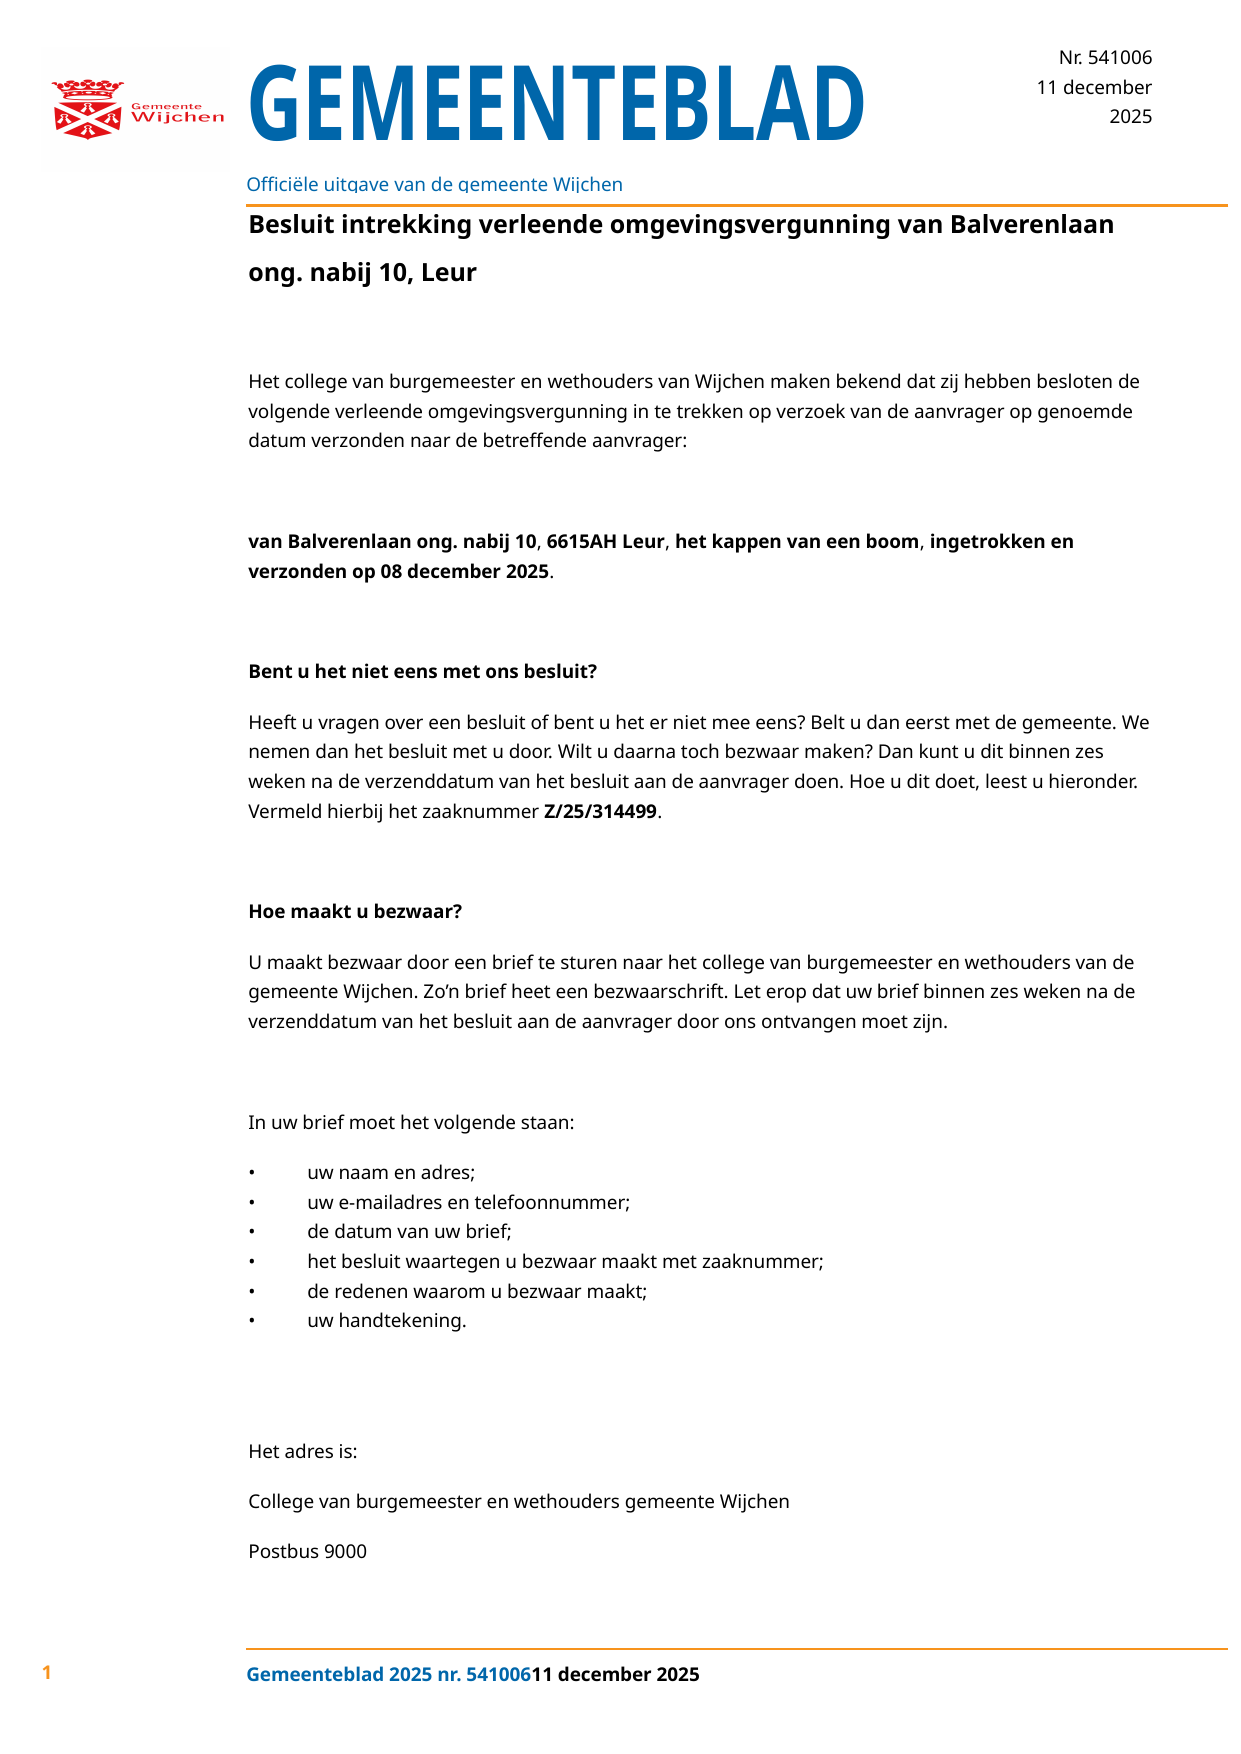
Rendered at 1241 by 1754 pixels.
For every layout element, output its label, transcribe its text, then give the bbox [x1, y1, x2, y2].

text Het college van burgemeester en wethouders van Wijchen maken bekend dat zij hebben besloten de volgende verleende omgevingsvergunning in te trekken op verzoek van de aanvrager op genoemde datum verzonden naar de betreffende aanvrager: [248, 368, 1152, 453]
text College van burgemeester en wethouders gemeente Wijchen [248, 1488, 1152, 1514]
text Bent u het niet eens met ons besluit? [248, 659, 1152, 684]
list de redenen waarom u bezwaar maakt; [248, 1278, 1152, 1304]
list het besluit waartegen u bezwaar maakt met zaaknummer; [248, 1248, 1152, 1274]
list uw handtekening. [248, 1307, 1152, 1333]
text Hoe maakt u bezwaar? [248, 899, 1152, 924]
text Besluit intrekking verleende omgevingsvergunning van Balverenlaan ong. nabij 10, Leur [248, 207, 1152, 288]
list uw e-mailadres en telefoonnummer; [248, 1189, 1152, 1215]
list uw naam en adres; [248, 1159, 1152, 1185]
list de datum van uw brief; [248, 1219, 1152, 1244]
picture [41, 47, 231, 172]
text Heeft u vragen over een besluit of bent u het er niet mee eens? Belt u dan eerst met de gemeente. We nemen dan het besluit met u door. Wilt u daarna toch bezwaar maken? Dan kunt u dit binnen zes weken na de verzenddatum van het besluit aan de aanvrager doen. Hoe u dit doet, leest u hieronder. Vermeld hierbij het zaaknummer Z/25/314499. [248, 709, 1152, 824]
text Postbus 9000 [248, 1539, 1152, 1564]
text In uw brief moet het volgende staan: [248, 1109, 1152, 1135]
text Het adres is: [248, 1438, 1152, 1464]
text van Balverenlaan ong. nabij 10, 6615AH Leur, het kappen van een boom, ingetrokken en verzonden op 08 december 2025. [248, 528, 1152, 584]
text U maakt bezwaar door een brief te sturen naar het college van burgemeester en wethouders van de gemeente Wijchen. Zo’n brief heet een bezwaarschrift. Let erop dat uw brief binnen zes weken na de verzenddatum van het besluit aan de aanvrager door ons ontvangen moet zijn. [248, 949, 1152, 1034]
